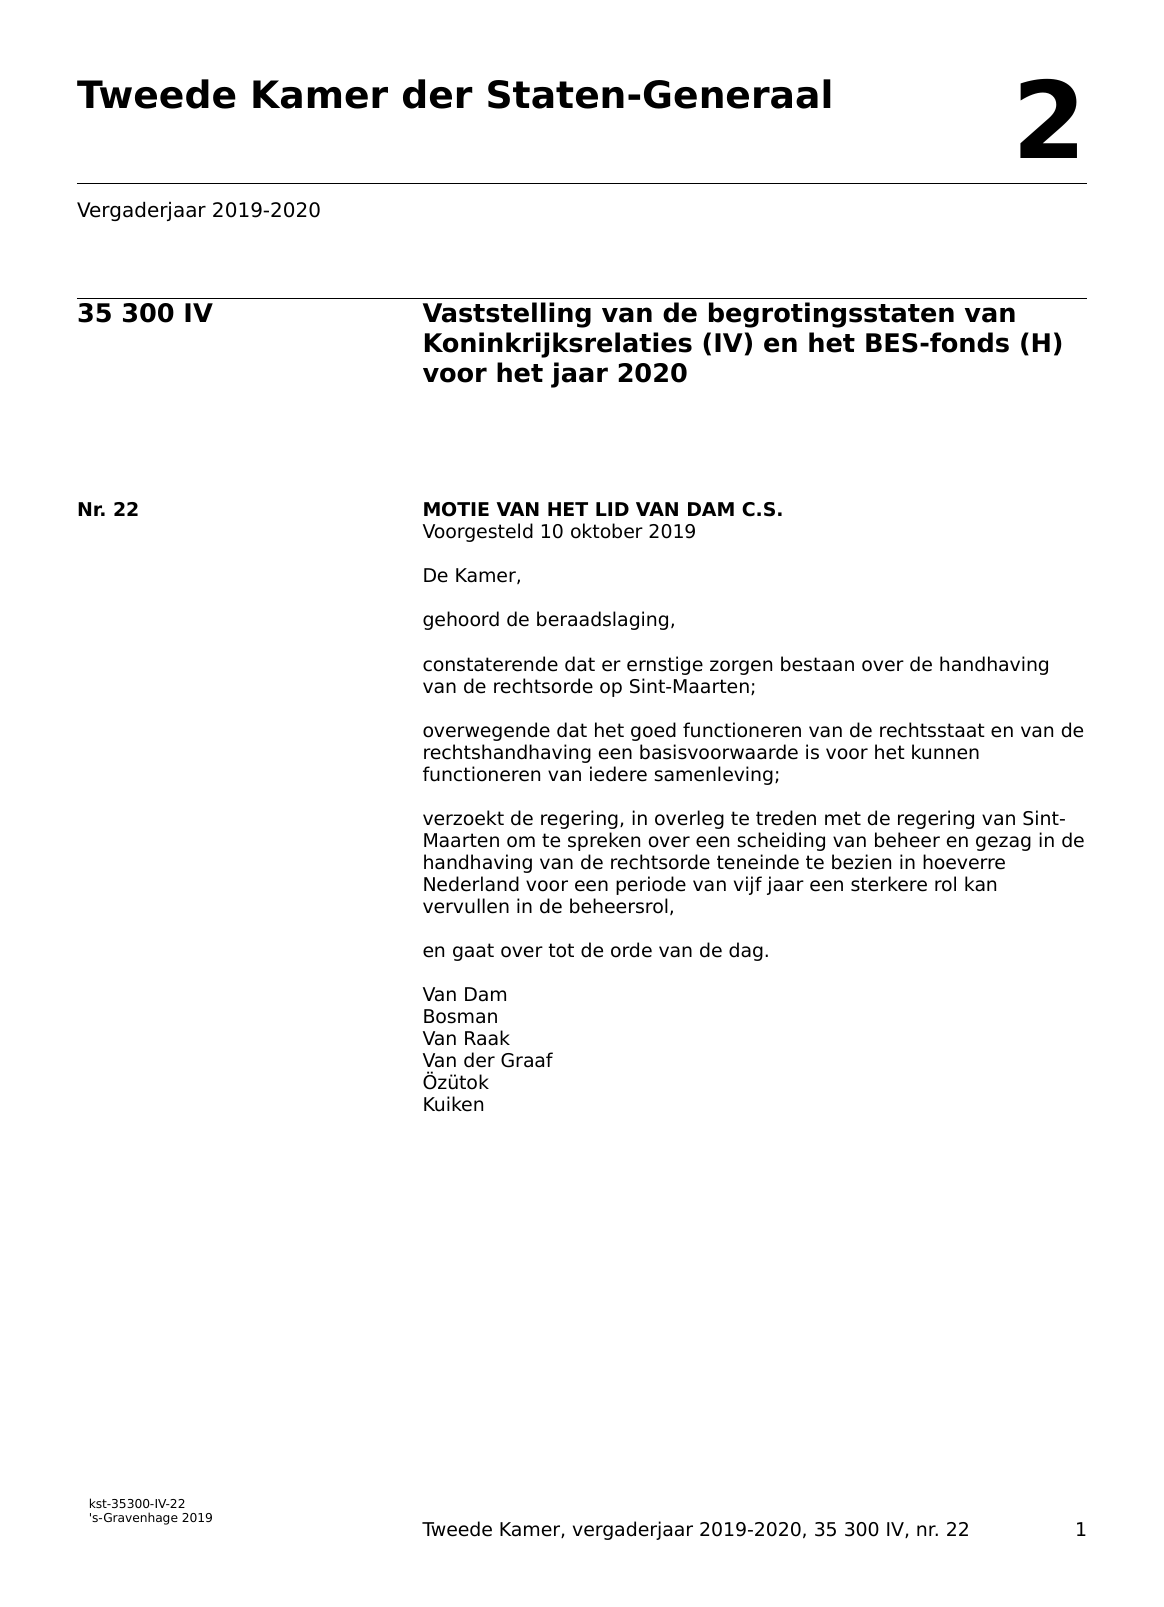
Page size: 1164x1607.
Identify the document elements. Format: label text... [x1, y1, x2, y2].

table_header 2 [886, 59, 1087, 183]
table_cell Vergaderjaar 2019-2020 [77, 184, 1087, 298]
text 's-Gravenhage 2019 [88, 1511, 323, 1525]
subtitle Nr. 22 MOTIE VAN HET LID VAN DAM C.S. [77, 499, 1087, 521]
text Van Raak [422, 1028, 1087, 1050]
text Özütok [422, 1072, 1087, 1094]
text Kuiken [422, 1094, 1087, 1116]
text gehoord de beraadslaging, [422, 609, 1087, 631]
text constaterende dat er ernstige zorgen bestaan over de handhaving van de rechtsorde op Sint-Maarten; [422, 653, 1087, 697]
text overwegende dat het goed functioneren van de rechtsstaat en van de rechtshandhaving een basisvoorwaarde is voor het kunnen functioneren van iedere samenleving; [422, 720, 1087, 786]
table_header Tweede Kamer der Staten-Generaal [77, 59, 886, 183]
text en gaat over tot de orde van de dag. [422, 940, 1087, 962]
text De Kamer, [422, 565, 1087, 587]
text Bosman [422, 1006, 1087, 1028]
text Voorgesteld 10 oktober 2019 [422, 521, 1087, 543]
text kst-35300-IV-22 [88, 1497, 323, 1511]
text Van Dam [422, 984, 1087, 1006]
text verzoekt de regering, in overleg te treden met de regering van Sint-Maarten om te spreken over een scheiding van beheer en gezag in de handhaving van de rechtsorde teneinde te bezien in hoeverre Nederland voor een periode van vijf jaar een sterkere rol kan vervullen in de beheersrol, [422, 808, 1087, 918]
subtitle 35 300 IV Vaststelling van de begrotingsstaten van Koninkrijksrelaties (IV) en het BES-fonds (H) voor het jaar 2020 [77, 299, 1087, 388]
text Van der Graaf [422, 1050, 1087, 1072]
